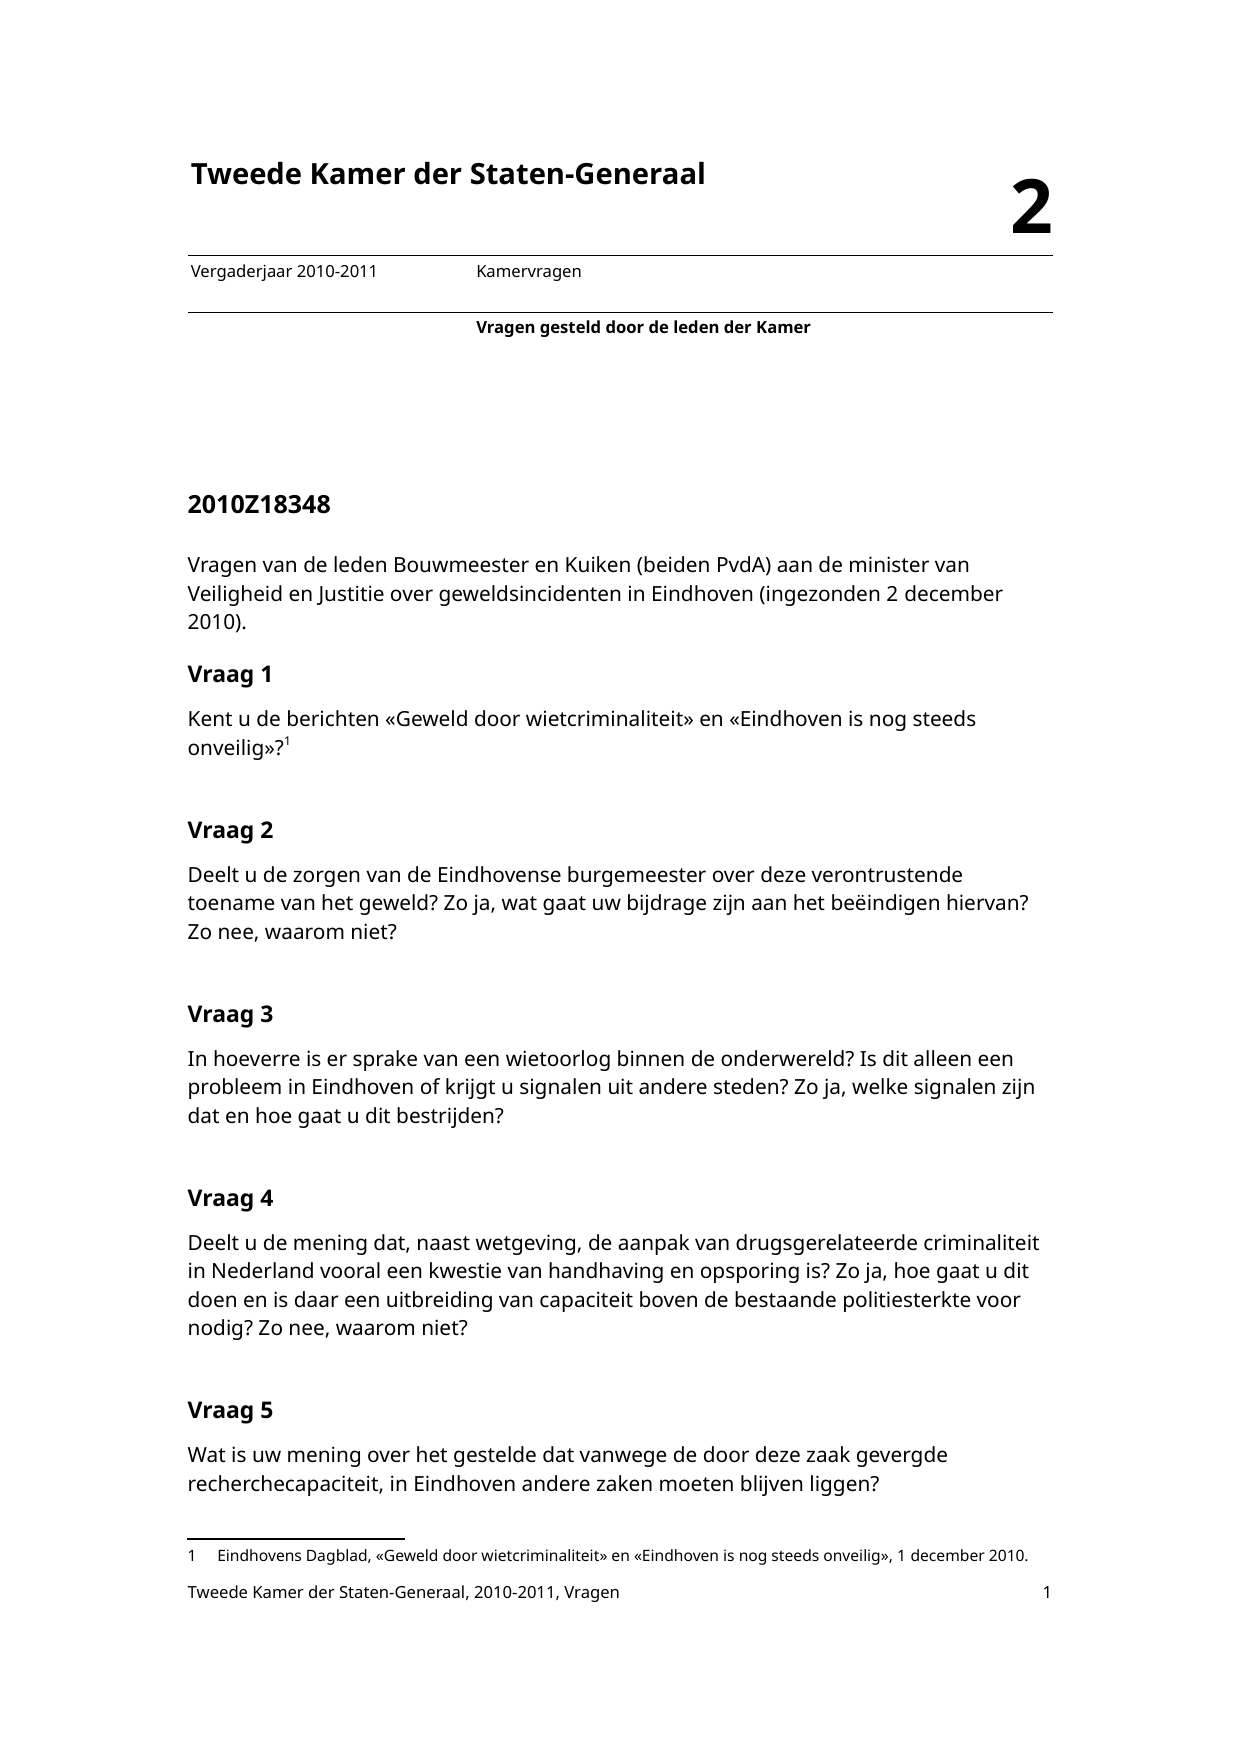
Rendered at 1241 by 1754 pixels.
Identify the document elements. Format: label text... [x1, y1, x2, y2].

subtitle Vraag 3 [187, 998, 1053, 1029]
text Deelt u de zorgen van de Eindhovense burgemeester over deze verontrustende toename van het geweld? Zo ja, wat gaat uw bijdrage zijn aan het beëindigen hiervan? Zo nee, waarom niet? [187, 860, 1053, 945]
table_header 2 [880, 150, 1053, 255]
text Deelt u de mening dat, naast wetgeving, de aanpak van drugsgerelateerde criminaliteit in Nederland vooral een kwestie van handhaving en opsporing is? Zo ja, hoe gaat u dit doen en is daar een uitbreiding van capaciteit boven de bestaande politiesterkte voor nodig? Zo nee, waarom niet? [187, 1228, 1053, 1342]
text Kent u de berichten «Geweld door wietcriminaliteit» en «Eindhoven is nog steeds onveilig»? [187, 704, 1053, 761]
table_cell Vragen gesteld door de leden der Kamer [473, 313, 1053, 339]
table_cell [188, 313, 473, 339]
text 2010Z18348 [187, 487, 1053, 521]
table_cell Kamervragen [473, 256, 1053, 312]
text In hoeverre is er sprake van een wietoorlog binnen de onderwereld? Is dit alleen een probleem in Eindhoven of krijgt u signalen uit andere steden? Zo ja, welke signalen zijn dat en hoe gaat u dit bestrijden? [187, 1044, 1053, 1129]
table_cell Vergaderjaar 2010-2011 [188, 256, 473, 312]
subtitle Vraag 4 [187, 1182, 1053, 1213]
subtitle Vraag 1 [187, 658, 1053, 689]
text Wat is uw mening over het gestelde dat vanwege de door deze zaak gevergde recherchecapaciteit, in Eindhoven andere zaken moeten blijven liggen? [187, 1441, 1053, 1497]
subtitle Vraag 2 [187, 814, 1053, 845]
text Eindhovens Dagblad, «Geweld door wietcriminaliteit» en «Eindhoven is nog steeds onveilig», 1 december 2010. [187, 1509, 1053, 1566]
text Vragen van de leden Bouwmeester en Kuiken (beiden PvdA) aan de minister van Veiligheid en Justitie over geweldsincidenten in Eindhoven (ingezonden 2 december 2010). [187, 550, 1053, 636]
subtitle Vraag 5 [187, 1394, 1053, 1426]
table_header Tweede Kamer der Staten-Generaal [188, 150, 879, 255]
